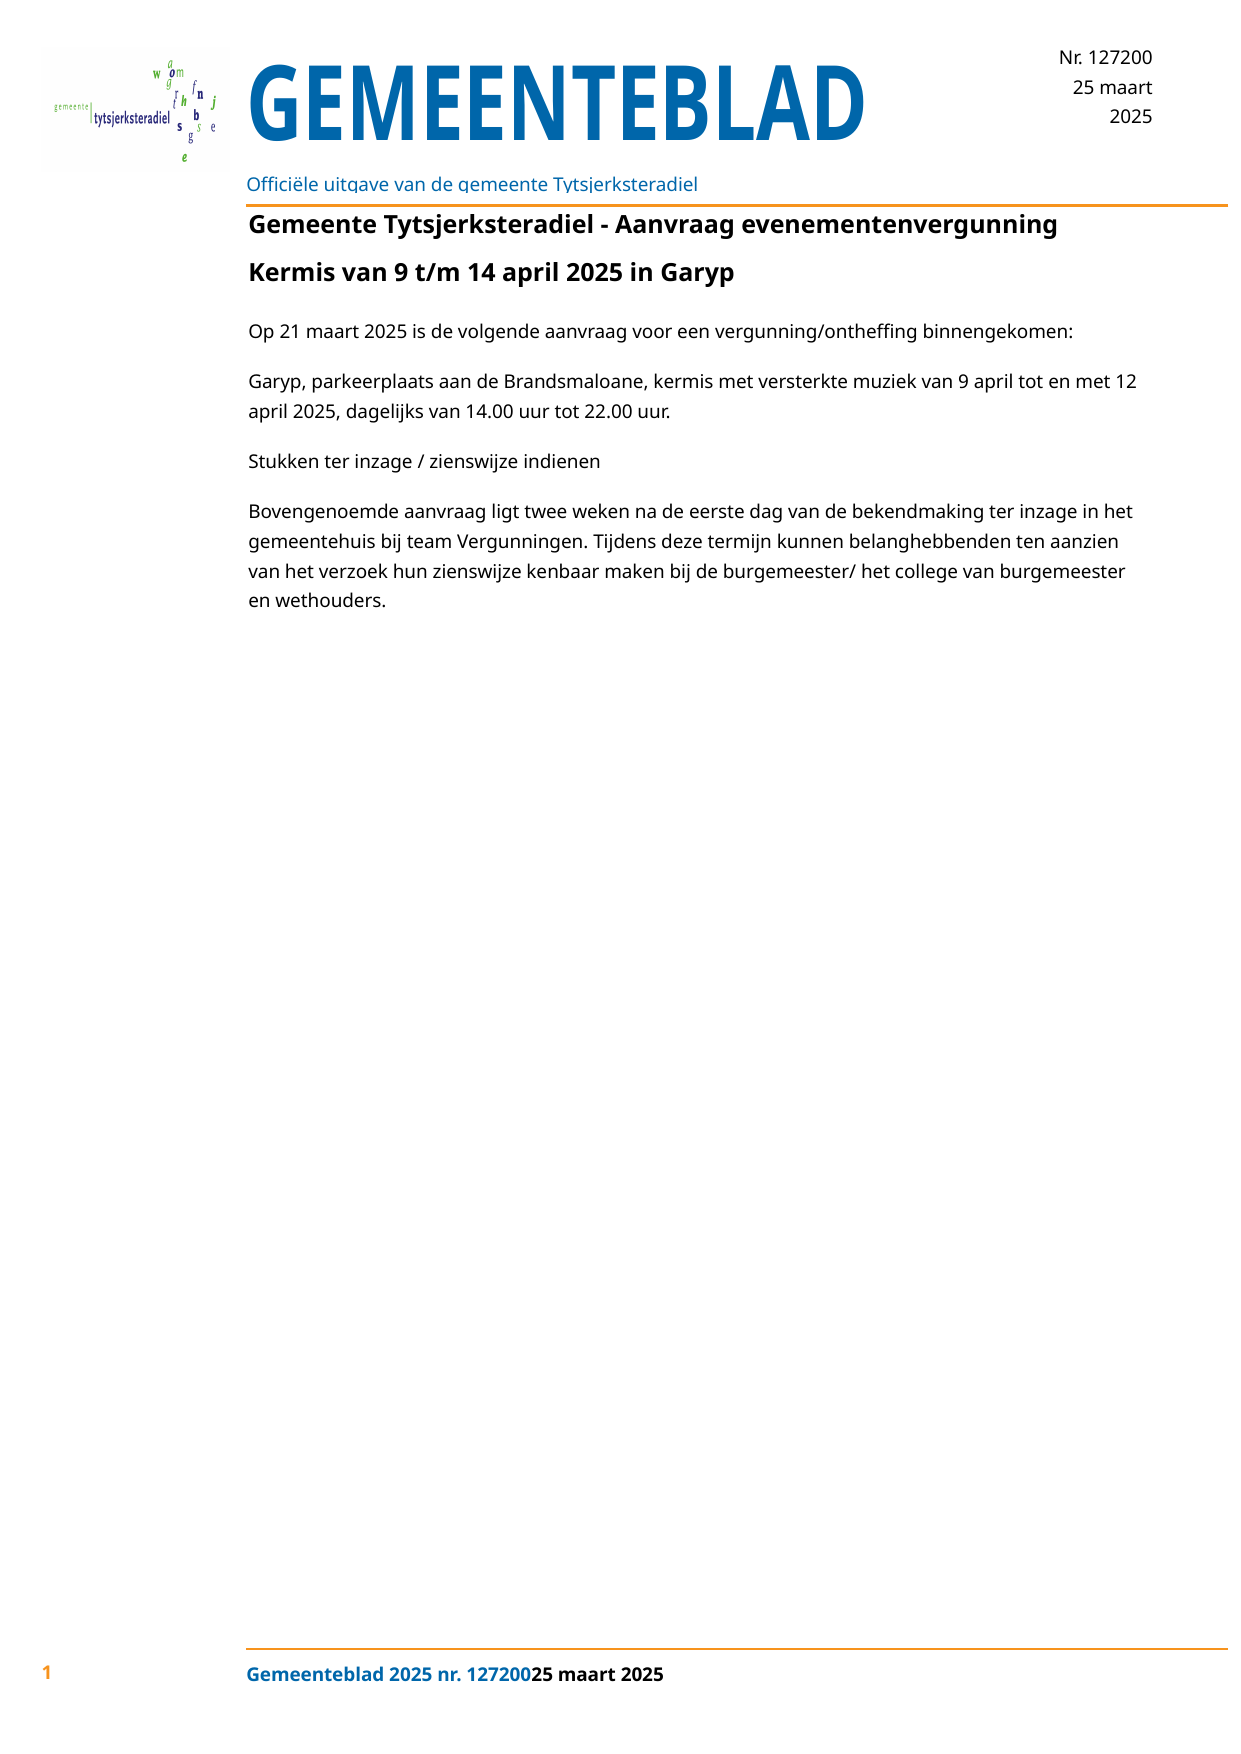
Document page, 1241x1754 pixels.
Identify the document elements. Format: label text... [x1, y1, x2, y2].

text Garyp, parkeerplaats aan de Brandsmaloane, kermis met versterkte muziek van 9 april tot en met 12 april 2025, dagelijks van 14.00 uur tot 22.00 uur. [248, 368, 1152, 424]
text Op 21 maart 2025 is de volgende aanvraag voor een vergunning/ontheffing binnengekomen: [248, 318, 1152, 344]
text Gemeente Tytsjerksteradiel - Aanvraag evenementenvergunning Kermis van 9 t/m 14 april 2025 in Garyp [248, 207, 1152, 288]
picture [41, 47, 231, 172]
text Stukken ter inzage / zienswijze indienen [248, 448, 1152, 474]
text Bovengenoemde aanvraag ligt twee weken na de eerste dag van de bekendmaking ter inzage in het gemeentehuis bij team Vergunningen. Tijdens deze termijn kunnen belanghebbenden ten aanzien van het verzoek hun zienswijze kenbaar maken bij de burgemeester/ het college van burgemeester en wethouders. [248, 499, 1152, 613]
